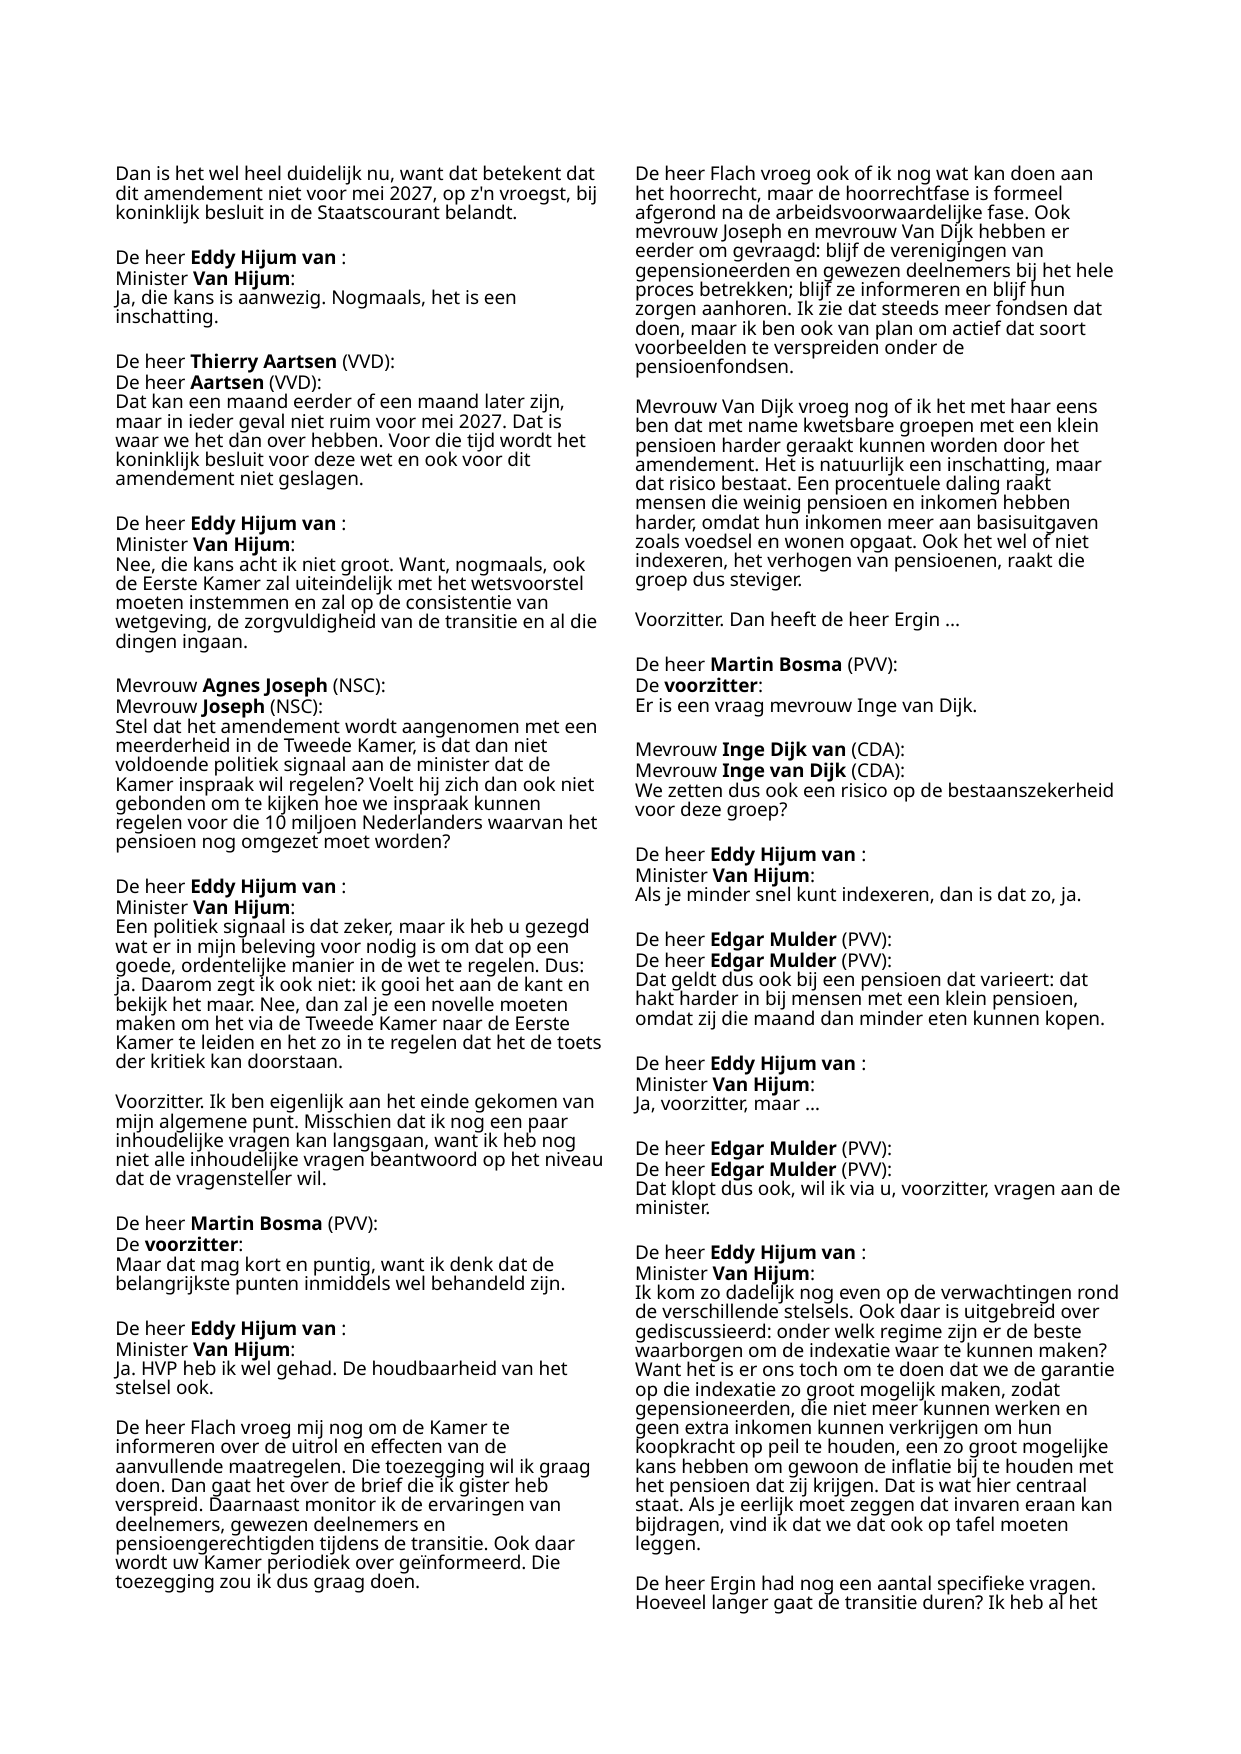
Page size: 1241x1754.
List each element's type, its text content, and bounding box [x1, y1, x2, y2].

text De voorzitter: [635, 677, 1125, 697]
text We zetten dus ook een risico op de bestaanszekerheid voor deze groep? [635, 782, 1125, 820]
text Mevrouw Agnes Joseph (NSC): [115, 673, 605, 698]
text Ja, voorzitter, maar … [635, 1095, 1125, 1114]
text De heer Eddy Hijum van : [115, 244, 605, 270]
text Dat geldt dus ook bij een pensioen dat varieert: dat hakt harder in bij mensen met een klein pensioen, omdat zij die maand dan minder eten kunnen kopen. [635, 971, 1125, 1029]
text Mevrouw Van Dijk vroeg nog of ik het met haar eens ben dat met name kwetsbare groepen met een klein pensioen harder geraakt kunnen worden door het amendement. Het is natuurlijk een inschatting, maar dat risico bestaat. Een procentuele daling raakt mensen die weinig pensioen en inkomen hebben harder, omdat hun inkomen meer aan basisuitgaven zoals voedsel en wonen opgaat. Ook het wel of niet indexeren, het verhogen van pensioenen, raakt die groep dus steviger. [635, 398, 1125, 591]
text Een politiek signaal is dat zeker, maar ik heb u gezegd wat er in mijn beleving voor nodig is om dat op een goede, ordentelijke manier in de wet te regelen. Dus: ja. Daarom zegt ik ook niet: ik gooi het aan de kant en bekijk het maar. Nee, dan zal je een novelle moeten maken om het via de Tweede Kamer naar de Eerste Kamer te leiden en het zo in te regelen dat het de toets der kritiek kan doorstaan. [115, 918, 605, 1073]
text Voorzitter. Ik ben eigenlijk aan het einde gekomen van mijn algemene punt. Misschien dat ik nog een paar inhoudelijke vragen kan langsgaan, want ik heb nog niet alle inhoudelijke vragen beantwoord op het niveau dat de vragensteller wil. [115, 1093, 605, 1190]
text De heer Thierry Aartsen (VVD): [115, 348, 605, 374]
text De heer Eddy Hijum van : [635, 1050, 1125, 1076]
text De heer Ergin had nog een aantal specifieke vragen. Hoeveel langer gaat de transitie duren? Ik heb al het [635, 1575, 1125, 1613]
text De heer Eddy Hijum van : [635, 841, 1125, 867]
text De heer Edgar Mulder (PVV): [635, 926, 1125, 952]
text De heer Eddy Hijum van : [115, 1315, 605, 1341]
text Minister Van Hijum: [635, 1076, 1125, 1095]
text De heer Eddy Hijum van : [115, 873, 605, 899]
text Mevrouw Inge van Dijk (CDA): [635, 762, 1125, 782]
text De heer Flach vroeg mij nog om de Kamer te informeren over de uitrol en effecten van de aanvullende maatregelen. Die toezegging wil ik graag doen. Dan gaat het over de brief die ik gister heb verspreid. Daarnaast monitor ik de ervaringen van deelnemers, gewezen deelnemers en pensioengerechtigden tijdens de transitie. Ook daar wordt uw Kamer periodiek over geïnformeerd. Die toezegging zou ik dus graag doen. [115, 1419, 605, 1593]
text Stel dat het amendement wordt aangenomen met een meerderheid in de Tweede Kamer, is dat dan niet voldoende politiek signaal aan de minister dat de Kamer inspraak wil regelen? Voelt hij zich dan ook niet gebonden om te kijken hoe we inspraak kunnen regelen voor die 10 miljoen Nederlanders waarvan het pensioen nog omgezet moet worden? [115, 718, 605, 853]
text De heer Eddy Hijum van : [635, 1239, 1125, 1265]
text Dan is het wel heel duidelijk nu, want dat betekent dat dit amendement niet voor mei 2027, op z'n vroegst, bij koninklijk besluit in de Staatscourant belandt. [115, 165, 605, 223]
text De heer Aartsen (VVD): [115, 374, 605, 393]
text Minister Van Hijum: [635, 1265, 1125, 1284]
text De heer Edgar Mulder (PVV): [635, 952, 1125, 971]
text Minister Van Hijum: [115, 899, 605, 918]
text Maar dat mag kort en puntig, want ik denk dat de belangrijkste punten inmiddels wel behandeld zijn. [115, 1256, 605, 1294]
text Ik kom zo dadelijk nog even op de verwachtingen rond de verschillende stelsels. Ook daar is uitgebreid over gediscussieerd: onder welk regime zijn er de beste waarborgen om de indexatie waar te kunnen maken? Want het is er ons toch om te doen dat we de garantie op die indexatie zo groot mogelijk maken, zodat gepensioneerden, die niet meer kunnen werken en geen extra inkomen kunnen verkrijgen om hun koopkracht op peil te houden, een zo groot mogelijke kans hebben om gewoon de inflatie bij te houden met het pensioen dat zij krijgen. Dat is wat hier centraal staat. Als je eerlijk moet zeggen dat invaren eraan kan bijdragen, vind ik dat we dat ook op tafel moeten leggen. [635, 1284, 1125, 1554]
text De heer Martin Bosma (PVV): [115, 1211, 605, 1236]
text De heer Martin Bosma (PVV): [635, 652, 1125, 677]
text Minister Van Hijum: [115, 270, 605, 289]
text Minister Van Hijum: [115, 1341, 605, 1360]
text De heer Edgar Mulder (PVV): [635, 1135, 1125, 1161]
text Als je minder snel kunt indexeren, dan is dat zo, ja. [635, 886, 1125, 905]
text Mevrouw Joseph (NSC): [115, 698, 605, 718]
text Er is een vraag mevrouw Inge van Dijk. [635, 697, 1125, 716]
text Minister Van Hijum: [115, 536, 605, 556]
text Ja. HVP heb ik wel gehad. De houdbaarheid van het stelsel ook. [115, 1360, 605, 1398]
text Voorzitter. Dan heeft de heer Ergin ... [635, 611, 1125, 631]
text Dat klopt dus ook, wil ik via u, voorzitter, vragen aan de minister. [635, 1180, 1125, 1218]
text Ja, die kans is aanwezig. Nogmaals, het is een inschatting. [115, 289, 605, 327]
text Mevrouw Inge Dijk van (CDA): [635, 737, 1125, 762]
text De heer Eddy Hijum van : [115, 511, 605, 536]
text Dat kan een maand eerder of een maand later zijn, maar in ieder geval niet ruim voor mei 2027. Dat is waar we het dan over hebben. Voor die tijd wordt het koninklijk besluit voor deze wet en ook voor dit amendement niet geslagen. [115, 393, 605, 490]
text Minister Van Hijum: [635, 867, 1125, 886]
text De voorzitter: [115, 1236, 605, 1256]
text De heer Edgar Mulder (PVV): [635, 1161, 1125, 1180]
text De heer Flach vroeg ook of ik nog wat kan doen aan het hoorrecht, maar de hoorrechtfase is formeel afgerond na de arbeidsvoorwaardelijke fase. Ook mevrouw Joseph en mevrouw Van Dijk hebben er eerder om gevraagd: blijf de verenigingen van gepensioneerden en gewezen deelnemers bij het hele proces betrekken; blijf ze informeren en blijf hun zorgen aanhoren. Ik zie dat steeds meer fondsen dat doen, maar ik ben ook van plan om actief dat soort voorbeelden te verspreiden onder de pensioenfondsen. [635, 165, 1125, 377]
text Nee, die kans acht ik niet groot. Want, nogmaals, ook de Eerste Kamer zal uiteindelijk met het wetsvoorstel moeten instemmen en zal op de consistentie van wetgeving, de zorgvuldigheid van de transitie en al die dingen ingaan. [115, 556, 605, 652]
